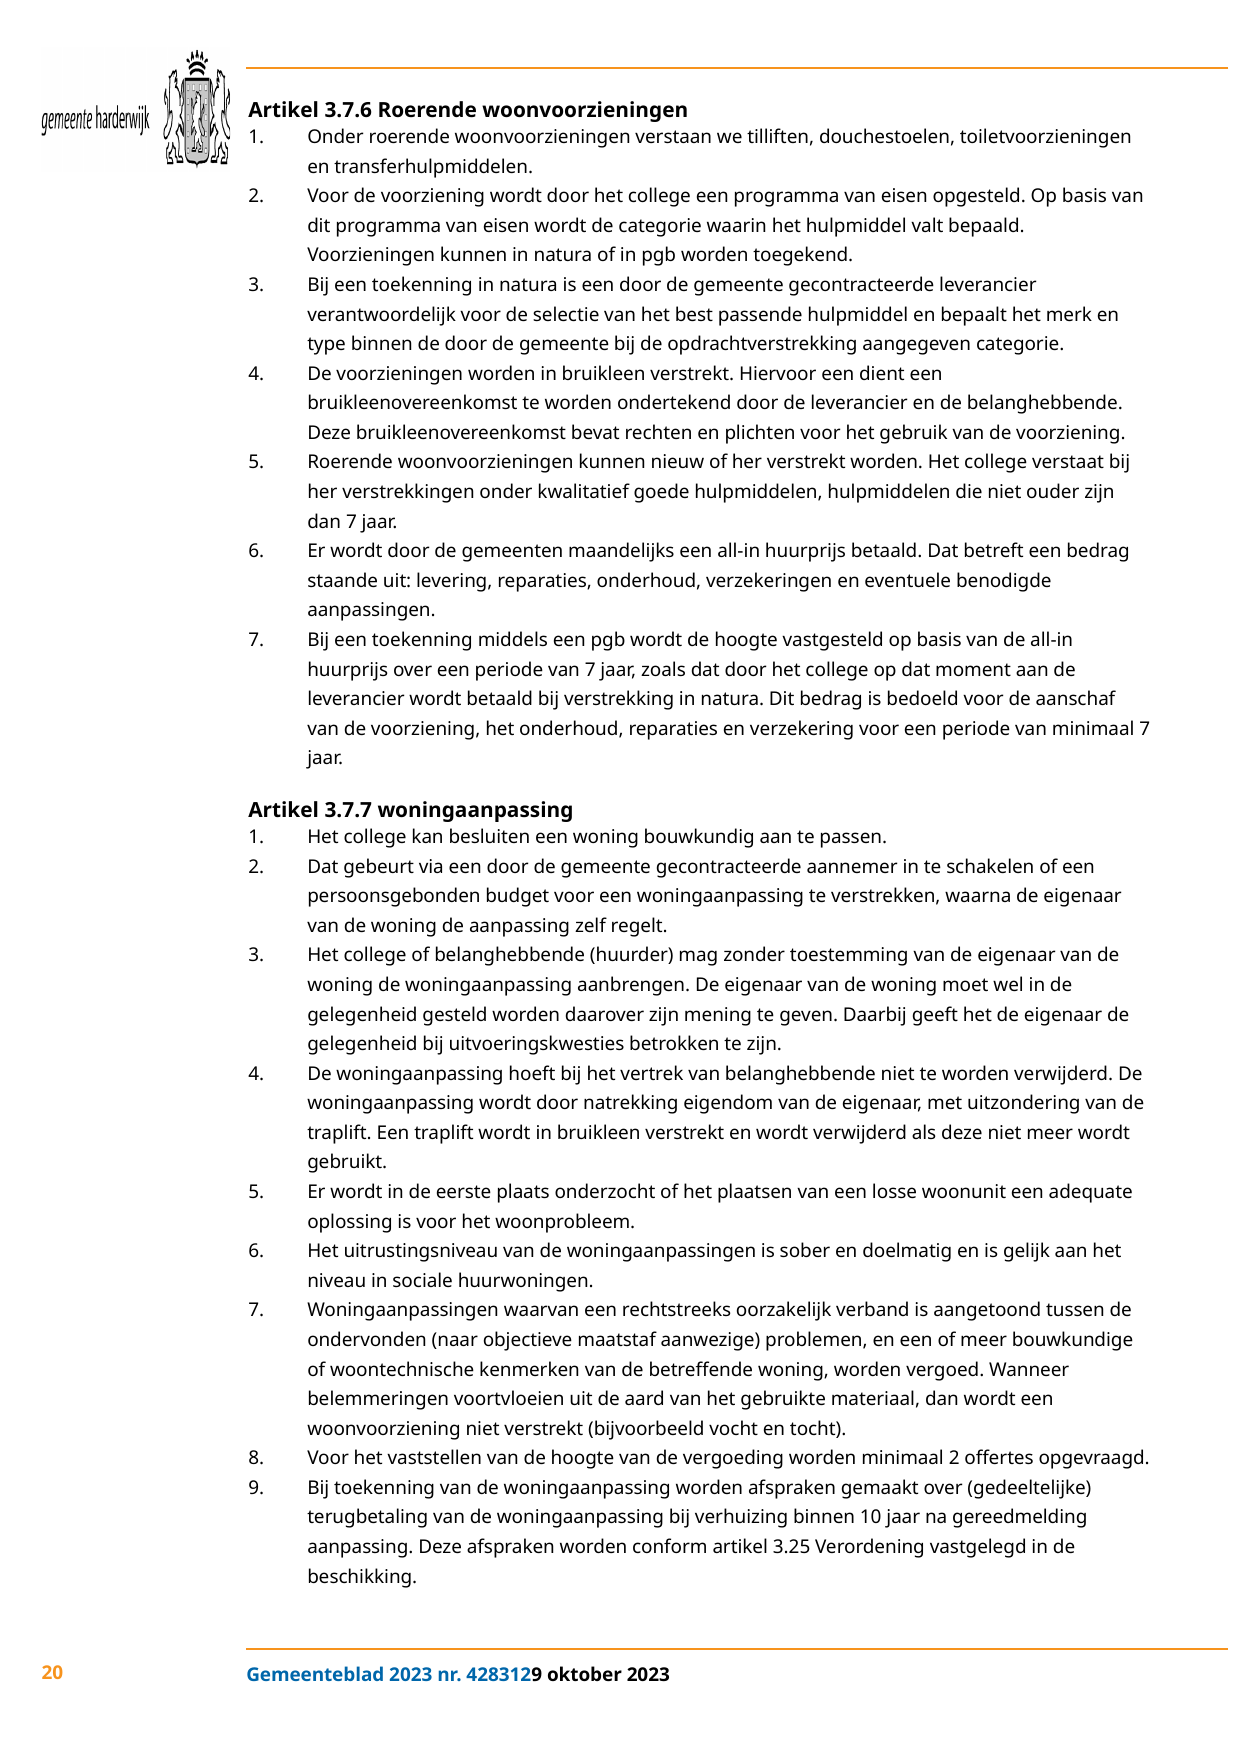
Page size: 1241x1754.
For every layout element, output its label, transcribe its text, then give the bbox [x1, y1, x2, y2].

list Bij toekenning van de woningaanpassing worden afspraken gemaakt over (gedeeltelijke) terugbetaling van de woningaanpassing bij verhuizing binnen 10 jaar na gereedmelding aanpassing. Deze afspraken worden conform artikel 3.25 Verordening vastgelegd in de beschikking. [248, 1474, 1152, 1589]
list Dat gebeurt via een door de gemeente gecontracteerde aannemer in te schakelen of een persoonsgebonden budget voor een woningaanpassing te verstrekken, waarna de eigenaar van de woning de aanpassing zelf regelt. [248, 853, 1152, 938]
list Er wordt in de eerste plaats onderzocht of het plaatsen van een losse woonunit een adequate oplossing is voor het woonprobleem. [248, 1178, 1152, 1234]
list Het college of belanghebbende (huurder) mag zonder toestemming van de eigenaar van de woning de woningaanpassing aanbrengen. De eigenaar van de woning moet wel in de gelegenheid gesteld worden daarover zijn mening te geven. Daarbij geeft het de eigenaar de gelegenheid bij uitvoeringskwesties betrokken te zijn. [248, 942, 1152, 1056]
picture [41, 47, 231, 172]
list Bij een toekenning in natura is een door de gemeente gecontracteerde leverancier verantwoordelijk voor de selectie van het best passende hulpmiddel en bepaalt het merk en type binnen de door de gemeente bij de opdrachtverstrekking aangegeven categorie. [248, 271, 1152, 356]
list Voor de voorziening wordt door het college een programma van eisen opgesteld. Op basis van dit programma van eisen wordt de categorie waarin het hulpmiddel valt bepaald. Voorzieningen kunnen in natura of in pgb worden toegekend. [248, 182, 1152, 267]
list De voorzieningen worden in bruikleen verstrekt. Hiervoor een dient een bruikleenovereenkomst te worden ondertekend door de leverancier en de belanghebbende. Deze bruikleenovereenkomst bevat rechten en plichten voor het gebruik van de voorziening. [248, 360, 1152, 445]
list De woningaanpassing hoeft bij het vertrek van belanghebbende niet te worden verwijderd. De woningaanpassing wordt door natrekking eigendom van de eigenaar, met uitzondering van de traplift. Een traplift wordt in bruikleen verstrekt en wordt verwijderd als deze niet meer wordt gebruikt. [248, 1060, 1152, 1174]
list Roerende woonvoorzieningen kunnen nieuw of her verstrekt worden. Het college verstaat bij her verstrekkingen onder kwalitatief goede hulpmiddelen, hulpmiddelen die niet ouder zijn dan 7 jaar. [248, 449, 1152, 533]
list Er wordt door de gemeenten maandelijks een all-in huurprijs betaald. Dat betreft een bedrag staande uit: levering, reparaties, onderhoud, verzekeringen en eventuele benodigde aanpassingen. [248, 537, 1152, 622]
list Bij een toekenning middels een pgb wordt de hoogte vastgesteld op basis van de all-in huurprijs over een periode van 7 jaar, zoals dat door het college op dat moment aan de leverancier wordt betaald bij verstrekking in natura. Dit bedrag is bedoeld voor de aanschaf van de voorziening, het onderhoud, reparaties en verzekering voor een periode van minimaal 7 jaar. [248, 626, 1152, 770]
text Artikel 3.7.7 woningaanpassing [248, 795, 1152, 823]
list Het college kan besluiten een woning bouwkundig aan te passen. [248, 823, 1152, 849]
list Voor het vaststellen van de hoogte van de vergoeding worden minimaal 2 offertes opgevraagd. [248, 1444, 1152, 1470]
list Woningaanpassingen waarvan een rechtstreeks oorzakelijk verband is aangetoond tussen de ondervonden (naar objectieve maatstaf aanwezige) problemen, en een of meer bouwkundige of woontechnische kenmerken van de betreffende woning, worden vergoed. Wanneer belemmeringen voortvloeien uit de aard van het gebruikte materiaal, dan wordt een woonvoorziening niet verstrekt (bijvoorbeeld vocht en tocht). [248, 1297, 1152, 1441]
list Onder roerende woonvoorzieningen verstaan we tilliften, douchestoelen, toiletvoorzieningen en transferhulpmiddelen. [248, 123, 1152, 178]
text Artikel 3.7.6 Roerende woonvoorzieningen [248, 95, 1152, 123]
list Het uitrustingsniveau van de woningaanpassingen is sober en doelmatig en is gelijk aan het niveau in sociale huurwoningen. [248, 1237, 1152, 1293]
